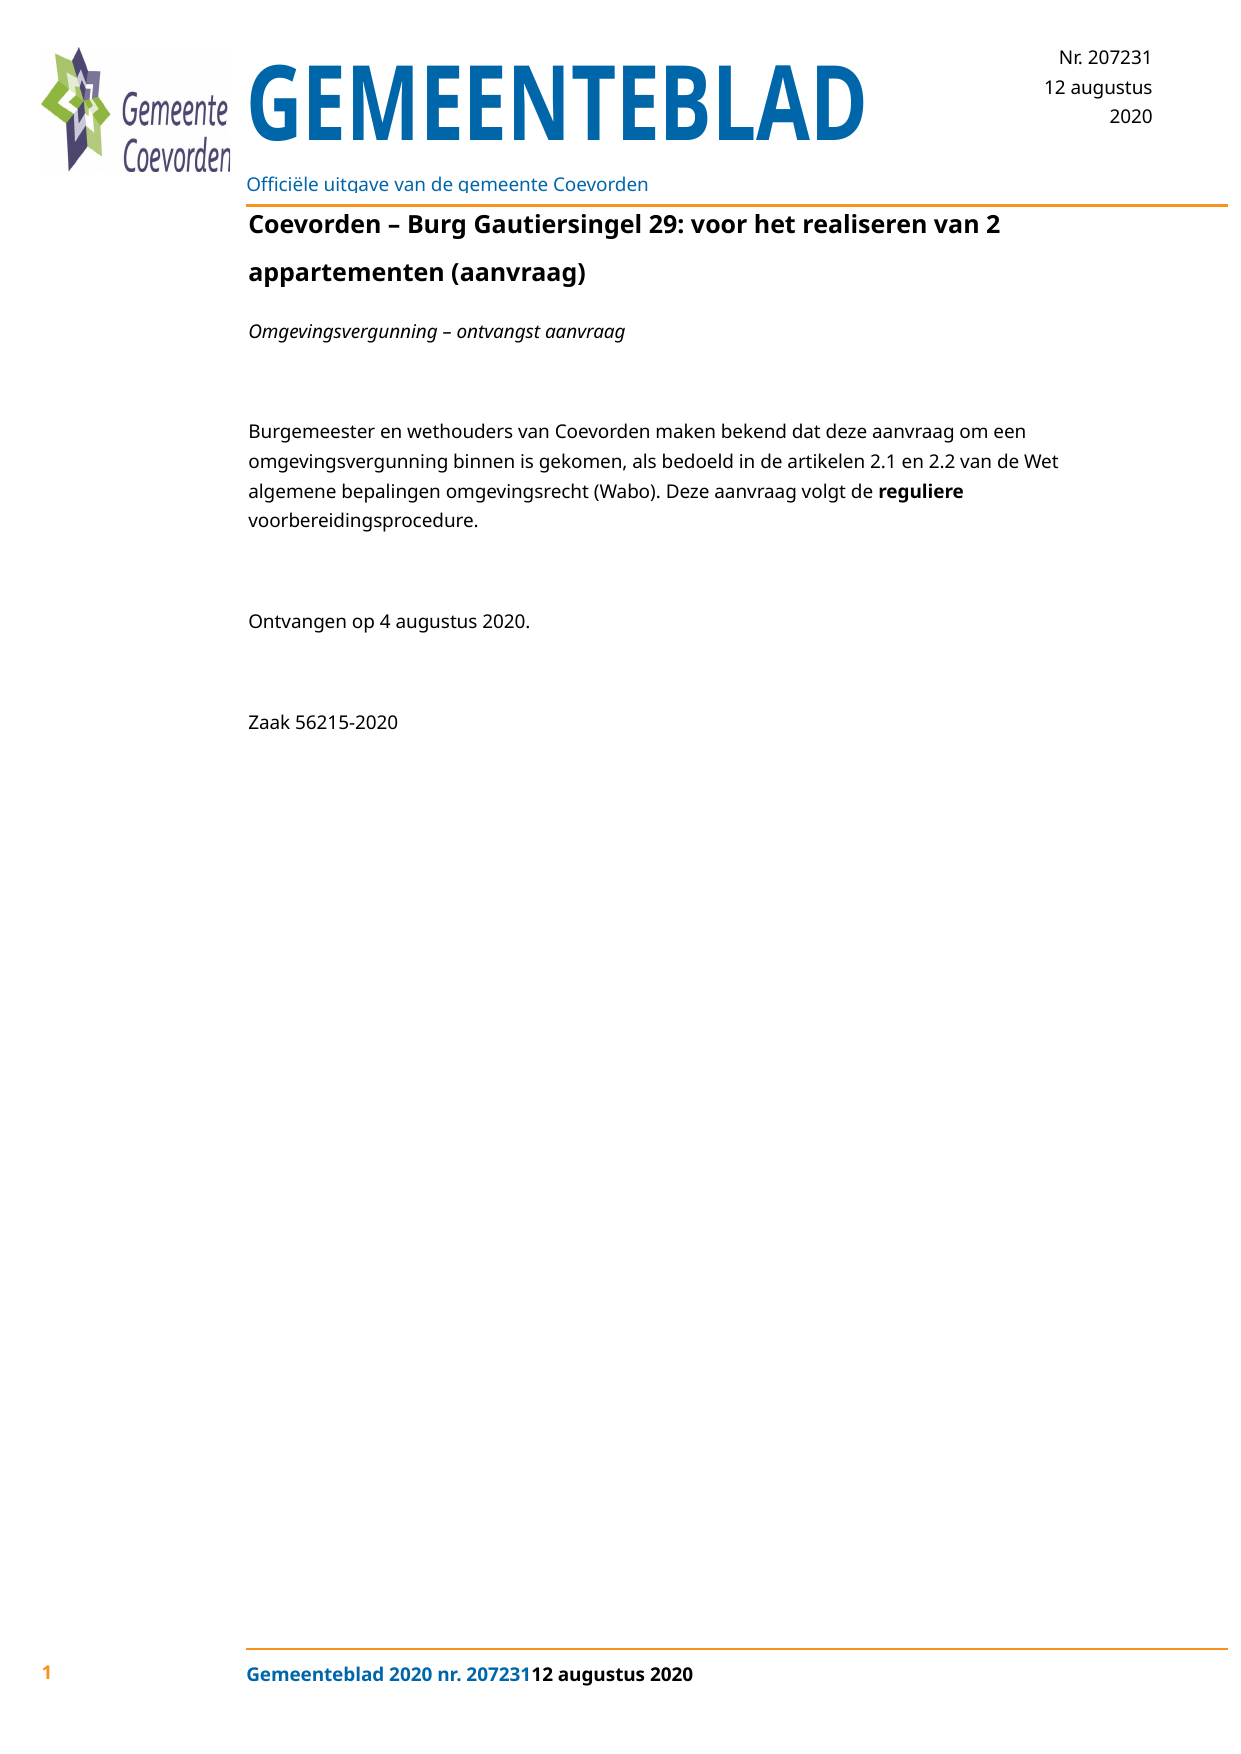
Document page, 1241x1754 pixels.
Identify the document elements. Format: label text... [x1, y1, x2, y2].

text Omgevingsvergunning – ontvangst aanvraag [248, 318, 1152, 344]
picture [41, 47, 231, 172]
text Coevorden – Burg Gautiersingel 29: voor het realiseren van 2 appartementen (aanvraag) [248, 207, 1152, 288]
text Burgemeester en wethouders van Coevorden maken bekend dat deze aanvraag om een omgevingsvergunning binnen is gekomen, als bedoeld in de artikelen 2.1 en 2.2 van de Wet algemene bepalingen omgevingsrecht (Wabo). Deze aanvraag volgt de reguliere voorbereidingsprocedure. [248, 419, 1152, 533]
text Zaak 56215-2020 [248, 709, 1152, 735]
text Ontvangen op 4 augustus 2020. [248, 608, 1152, 634]
